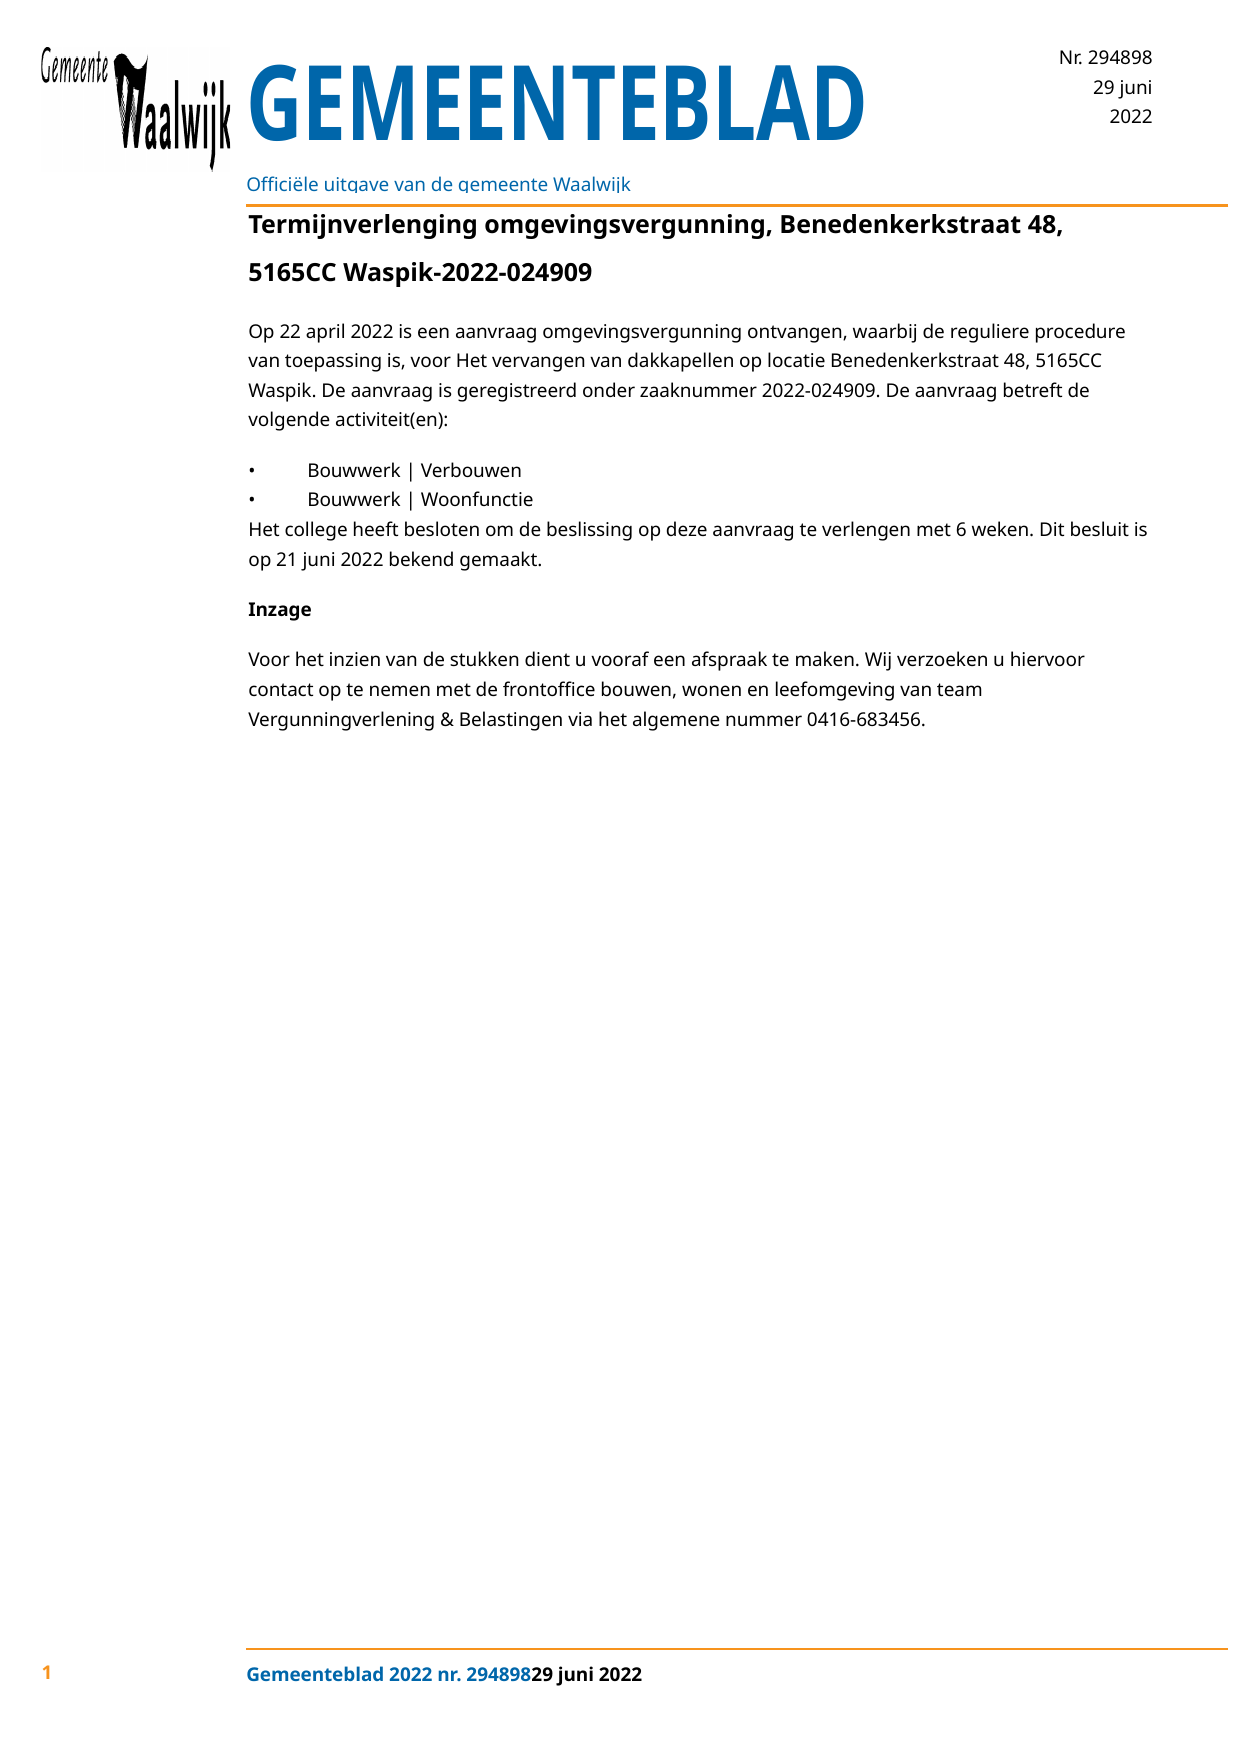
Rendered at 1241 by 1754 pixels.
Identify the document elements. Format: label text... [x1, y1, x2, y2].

list Bouwwerk | Woonfunctie [248, 487, 1152, 512]
text Termijnverlenging omgevingsvergunning, Benedenkerkstraat 48, 5165CC Waspik-2022-024909 [248, 207, 1152, 288]
text Op 22 april 2022 is een aanvraag omgevingsvergunning ontvangen, waarbij de reguliere procedure van toepassing is, voor Het vervangen van dakkapellen op locatie Benedenkerkstraat 48, 5165CC Waspik. De aanvraag is geregistreerd onder zaaknummer 2022-024909. De aanvraag betreft de volgende activiteit(en): [248, 318, 1152, 432]
text Voor het inzien van de stukken dient u vooraf een afspraak te maken. Wij verzoeken u hiervoor contact op te nemen met de frontoffice bouwen, wonen en leefomgeving van team Vergunningverlening & Belastingen via het algemene nummer 0416-683456. [248, 647, 1152, 732]
text Het college heeft besloten om de beslissing op deze aanvraag te verlengen met 6 weken. Dit besluit is op 21 juni 2022 bekend gemaakt. [248, 516, 1152, 572]
text Inzage [248, 596, 1152, 622]
list Bouwwerk | Verbouwen [248, 457, 1152, 483]
picture [41, 47, 231, 172]
